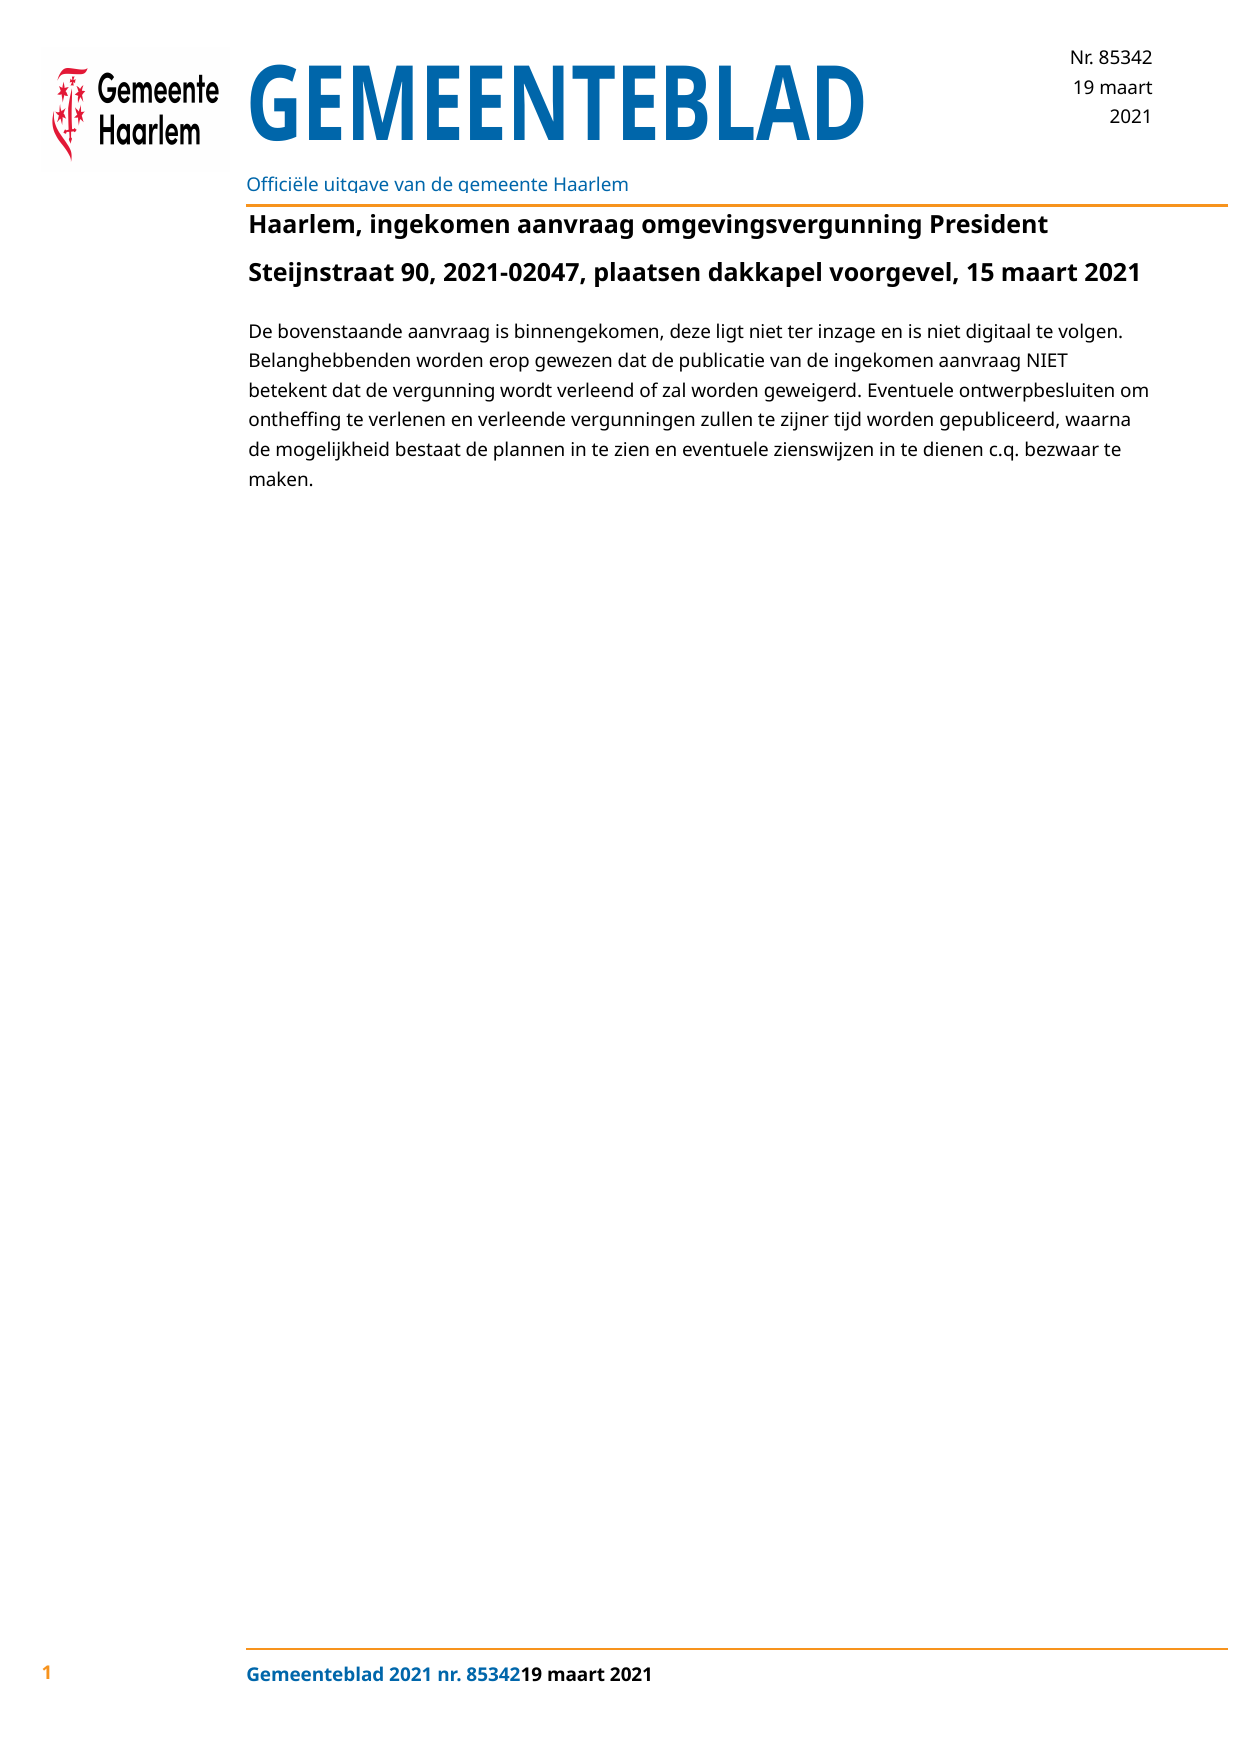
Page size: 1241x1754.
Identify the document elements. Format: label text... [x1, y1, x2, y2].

picture [41, 47, 231, 172]
text De bovenstaande aanvraag is binnengekomen, deze ligt niet ter inzage en is niet digitaal te volgen. Belanghebbenden worden erop gewezen dat de publicatie van de ingekomen aanvraag NIET betekent dat de vergunning wordt verleend of zal worden geweigerd. Eventuele ontwerpbesluiten om ontheffing te verlenen en verleende vergunningen zullen te zijner tijd worden gepubliceerd, waarna de mogelijkheid bestaat de plannen in te zien en eventuele zienswijzen in te dienen c.q. bezwaar te maken. [248, 318, 1152, 492]
text Haarlem, ingekomen aanvraag omgevingsvergunning President Steijnstraat 90, 2021-02047, plaatsen dakkapel voorgevel, 15 maart 2021 [248, 207, 1152, 288]
